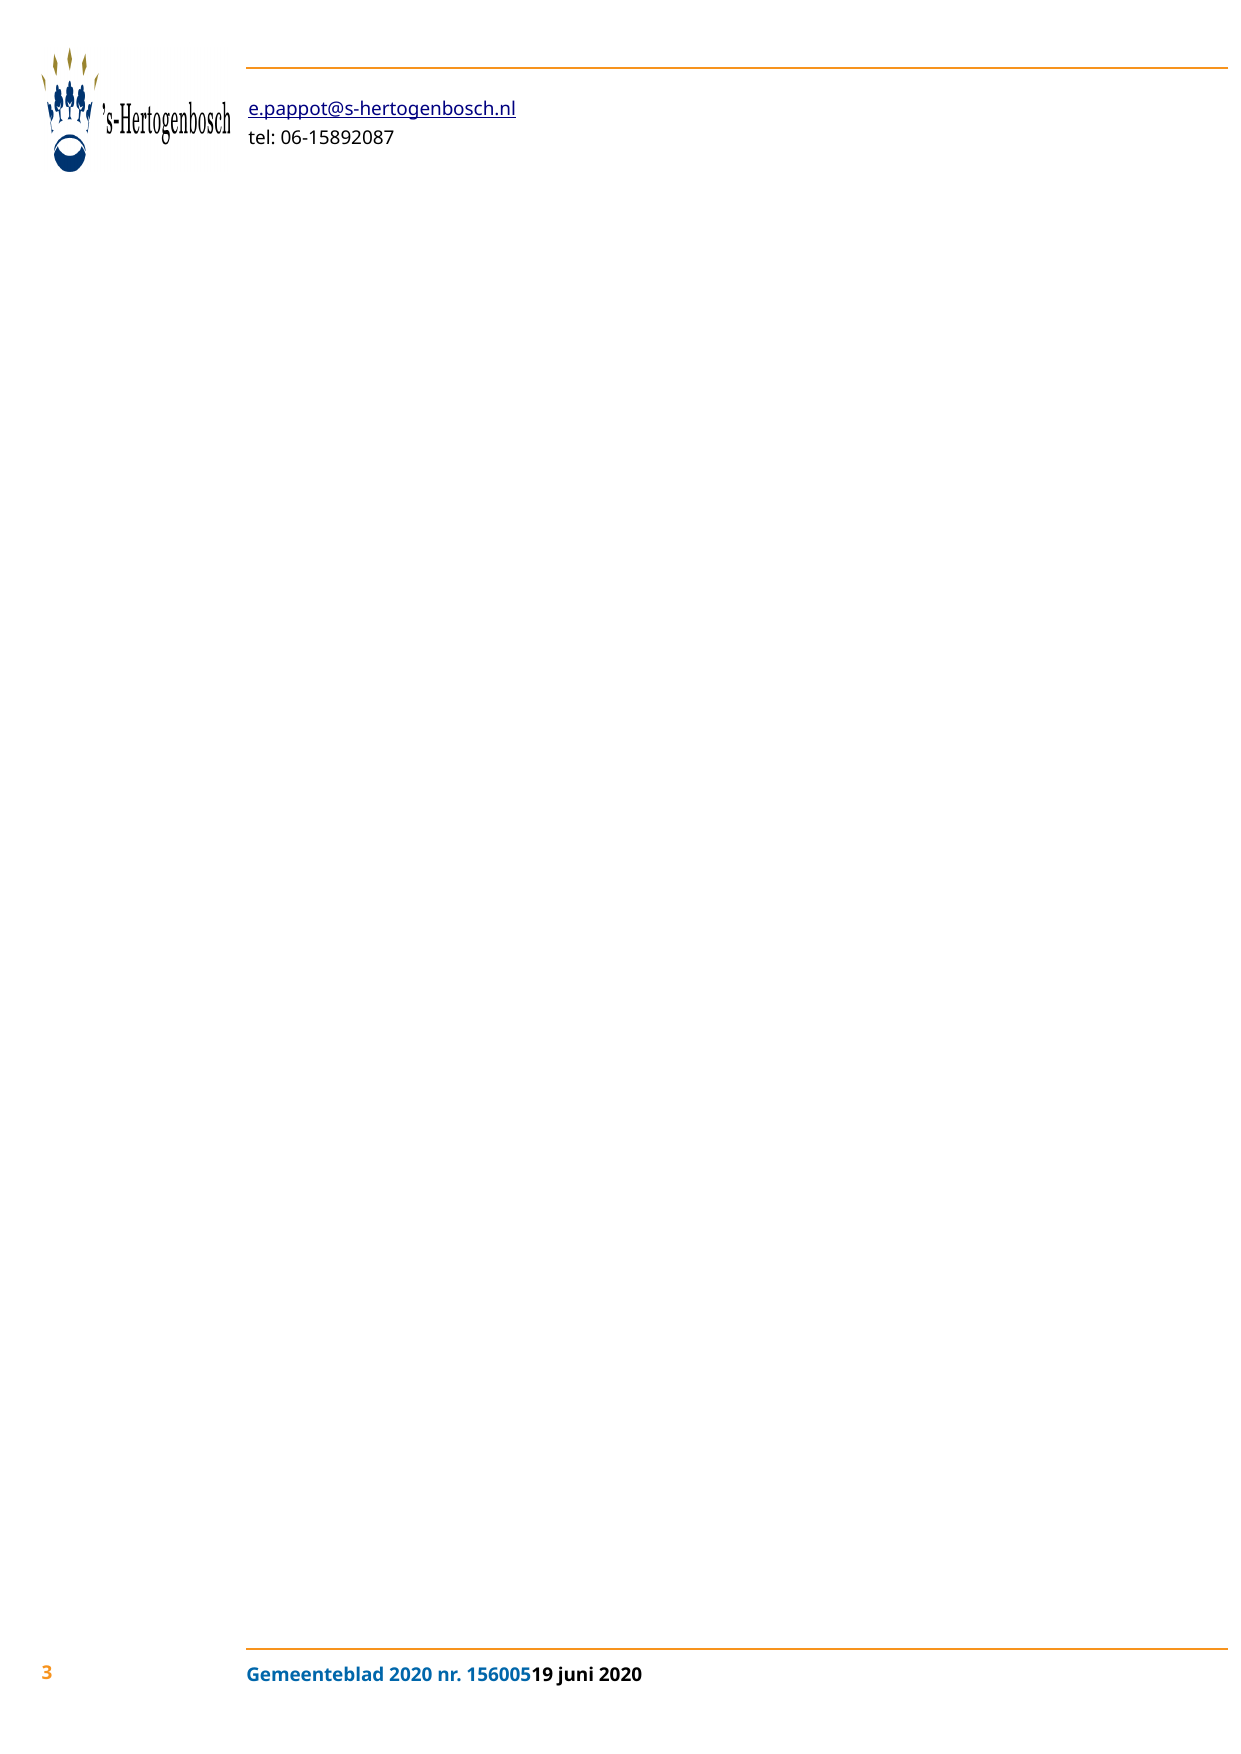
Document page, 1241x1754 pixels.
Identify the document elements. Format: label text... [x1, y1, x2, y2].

text e.pappot@s-hertogenbosch.nl [248, 95, 1152, 121]
text tel: 06-15892087 [248, 124, 1152, 150]
picture [41, 47, 231, 172]
